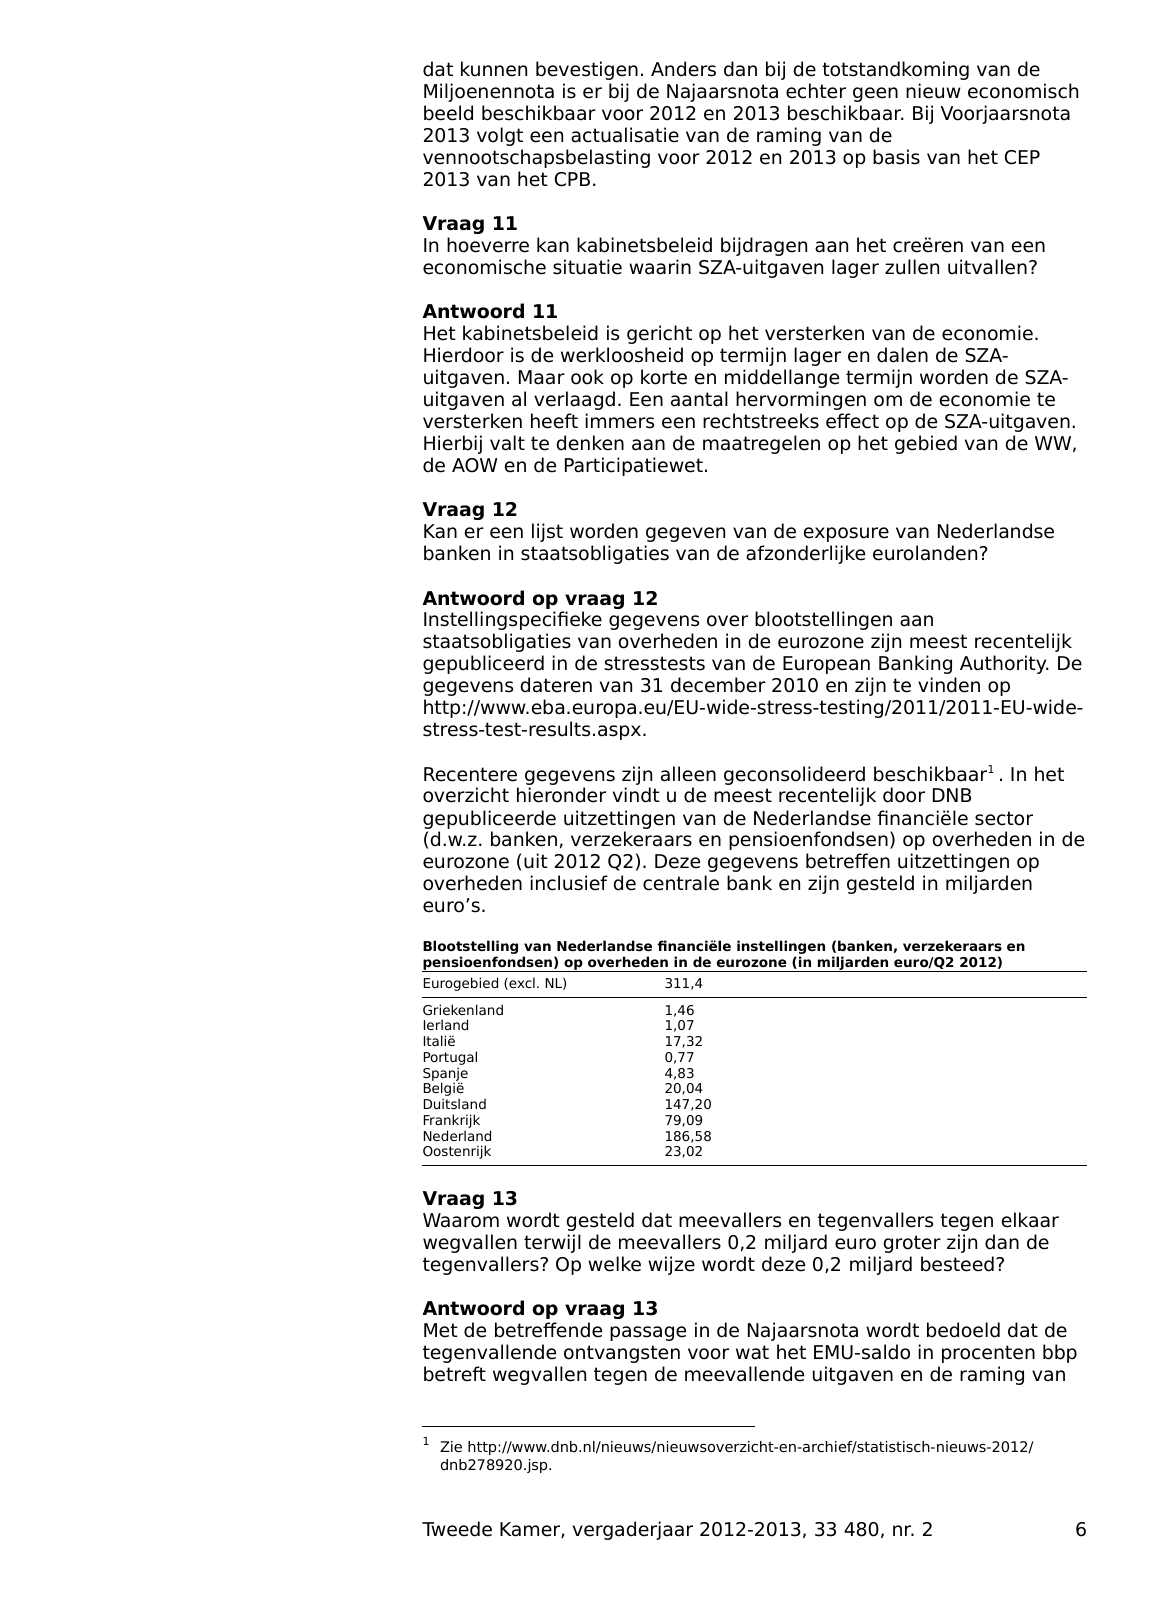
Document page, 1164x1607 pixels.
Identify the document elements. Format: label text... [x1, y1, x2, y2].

table_cell Oostenrijk [422, 1144, 658, 1164]
table_cell 147,20 [659, 1097, 1087, 1113]
text Waarom wordt gesteld dat meevallers en tegenvallers tegen elkaar wegvallen terwijl de meevallers 0,2 miljard euro groter zijn dan de tegenvallers? Op welke wijze wordt deze 0,2 miljard besteed? [422, 1210, 1087, 1276]
table_cell 23,02 [659, 1144, 1087, 1164]
text dat kunnen bevestigen. Anders dan bij de totstandkoming van de Miljoenennota is er bij de Najaarsnota echter geen nieuw economisch beeld beschikbaar voor 2012 en 2013 beschikbaar. Bij Voorjaarsnota 2013 volgt een actualisatie van de raming van de vennootschapsbelasting voor 2012 en 2013 op basis van het CEP 2013 van het CPB. [422, 59, 1087, 191]
text Met de betreffende passage in de Najaarsnota wordt bedoeld dat de tegenvallende ontvangsten voor wat het EMU-saldo in procenten bbp betreft wegvallen tegen de meevallende uitgaven en de raming van [422, 1320, 1087, 1386]
table_cell 186,58 [659, 1128, 1087, 1144]
table_cell Griekenland [422, 998, 658, 1018]
table_cell 1,07 [659, 1018, 1087, 1034]
text Instellingspecifieke gegevens over blootstellingen aan staatsobligaties van overheden in de eurozone zijn meest recentelijk gepubliceerd in de stresstests van de European Banking Authority. De gegevens dateren van 31 december 2010 en zijn te vinden op http://www.eba.europa.eu/EU-wide-stress-testing/2011/2011-EU-wide-stress-test-results.aspx. [422, 609, 1087, 741]
table_cell Duitsland [422, 1097, 658, 1113]
text Kan er een lijst worden gegeven van de exposure van Nederlandse banken in staatsobligaties van de afzonderlijke eurolanden? [422, 521, 1087, 565]
table_cell 4,83 [659, 1065, 1087, 1081]
table_cell 311,4 [659, 972, 1087, 997]
text Antwoord 11 [422, 301, 1087, 323]
table_cell Spanje [422, 1065, 658, 1081]
text Antwoord op vraag 13 [422, 1298, 1087, 1320]
table_cell Portugal [422, 1050, 658, 1065]
table_cell 79,09 [659, 1113, 1087, 1128]
table_cell 1,46 [659, 998, 1087, 1018]
text Vraag 13 [422, 1188, 1087, 1210]
table_cell Nederland [422, 1128, 658, 1144]
table_cell Ierland [422, 1018, 658, 1034]
table_cell Frankrijk [422, 1113, 658, 1128]
text Zie http://www.dnb.nl/nieuws/nieuwsoverzicht-en-archief/statistisch-nieuws-2012/dnb278920.jsp. [422, 1435, 1087, 1474]
text Antwoord op vraag 12 [422, 587, 1087, 609]
text In hoeverre kan kabinetsbeleid bijdragen aan het creëren van een economische situatie waarin SZA-uitgaven lager zullen uitvallen? [422, 235, 1087, 279]
table_cell België [422, 1081, 658, 1097]
table_cell 20,04 [659, 1081, 1087, 1097]
text Vraag 11 [422, 213, 1087, 235]
text Het kabinetsbeleid is gericht op het versterken van de economie. Hierdoor is de werkloosheid op termijn lager en dalen de SZA-uitgaven. Maar ook op korte en middellange termijn worden de SZA-uitgaven al verlaagd. Een aantal hervormingen om de economie te versterken heeft immers een rechtstreeks effect op de SZA-uitgaven. Hierbij valt te denken aan de maatregelen op het gebied van de WW, de AOW en de Participatiewet. [422, 323, 1087, 477]
text Recentere gegevens zijn alleen geconsolideerd beschikbaar. In het overzicht hieronder vindt u de meest recentelijk door DNB gepubliceerde uitzettingen van de Nederlandse financiële sector (d.w.z. banken, verzekeraars en pensioenfondsen) op overheden in de eurozone (uit 2012 Q2). Deze gegevens betreffen uitzettingen op overheden inclusief de centrale bank en zijn gesteld in miljarden euro’s. [422, 763, 1087, 917]
table_cell Eurogebied (excl. NL) [422, 972, 658, 997]
table_cell 17,32 [659, 1034, 1087, 1050]
table_cell 0,77 [659, 1050, 1087, 1065]
text Vraag 12 [422, 499, 1087, 521]
table_header Blootstelling van Nederlandse financiële instellingen (banken, verzekeraars en pensioenfondsen) op overheden in de eurozone (in miljarden euro/Q2 2012) [422, 939, 1087, 971]
table_cell Italië [422, 1034, 658, 1050]
